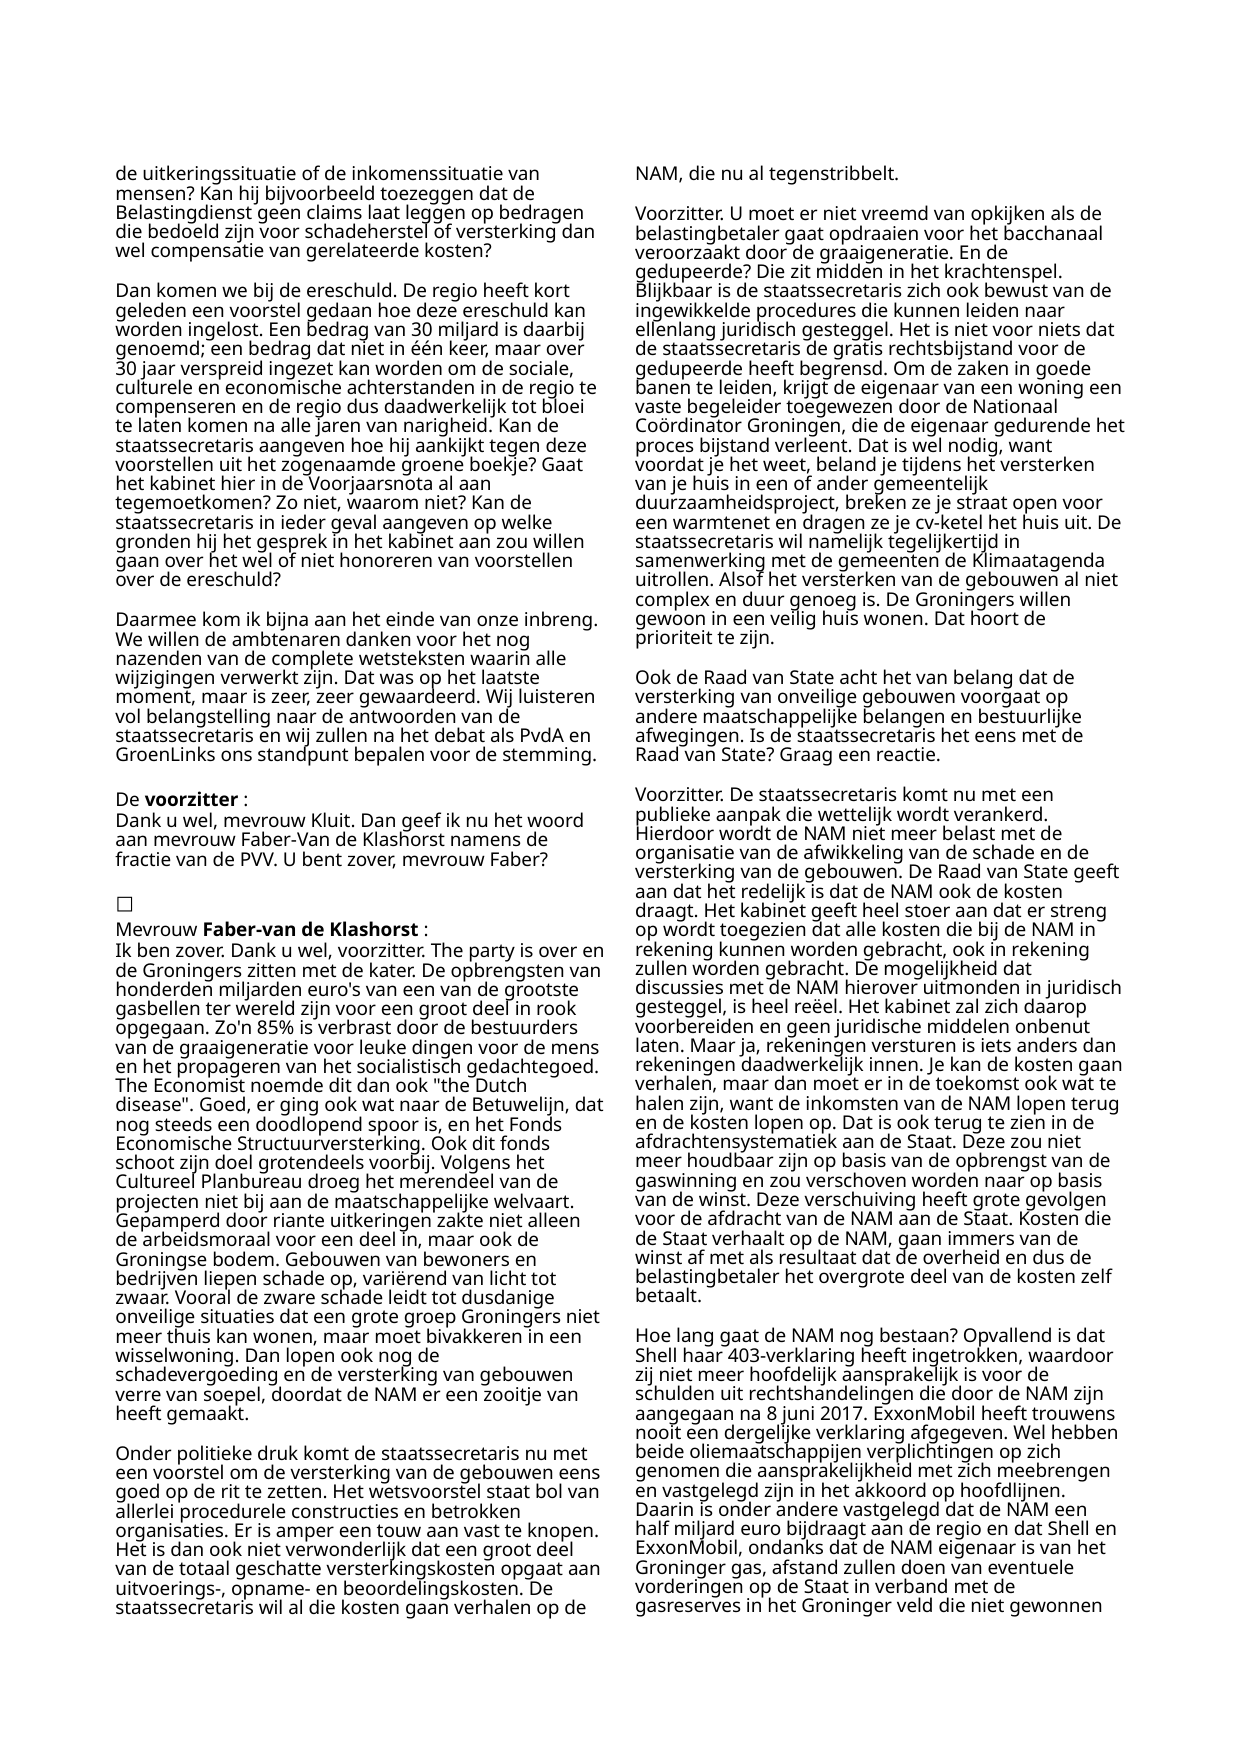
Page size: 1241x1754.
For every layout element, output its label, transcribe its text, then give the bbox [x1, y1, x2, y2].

text de uitkeringssituatie of de inkomenssituatie van mensen? Kan hij bijvoorbeeld toezeggen dat de Belastingdienst geen claims laat leggen op bedragen die bedoeld zijn voor schadeherstel of versterking dan wel compensatie van gerelateerde kosten? [115, 165, 605, 262]
text Voorzitter. U moet er niet vreemd van opkijken als de belastingbetaler gaat opdraaien voor het bacchanaal veroorzaakt door de graaigeneratie. En de gedupeerde? Die zit midden in het krachtenspel. Blijkbaar is de staatssecretaris zich ook bewust van de ingewikkelde procedures die kunnen leiden naar ellenlang juridisch gesteggel. Het is niet voor niets dat de staatssecretaris de gratis rechtsbijstand voor de gedupeerde heeft begrensd. Om de zaken in goede banen te leiden, krijgt de eigenaar van een woning een vaste begeleider toegewezen door de Nationaal Coördinator Groningen, die de eigenaar gedurende het proces bijstand verleent. Dat is wel nodig, want voordat je het weet, beland je tijdens het versterken van je huis in een of ander gemeentelijk duurzaamheidsproject, breken ze je straat open voor een warmtenet en dragen ze je cv-ketel het huis uit. De staatssecretaris wil namelijk tegelijkertijd in samenwerking met de gemeenten de Klimaatagenda uitrollen. Alsof het versterken van de gebouwen al niet complex en duur genoeg is. De Groningers willen gewoon in een veilig huis wonen. Dat hoort de prioriteit te zijn. [635, 205, 1125, 648]
text Onder politieke druk komt de staatssecretaris nu met een voorstel om de versterking van de gebouwen eens goed op de rit te zetten. Het wetsvoorstel staat bol van allerlei procedurele constructies en betrokken organisaties. Er is amper een touw aan vast te knopen. Het is dan ook niet verwonderlijk dat een groot deel van de totaal geschatte versterkingskosten opgaat aan uitvoerings-, opname- en beoordelingskosten. De staatssecretaris wil al die kosten gaan verhalen op de [115, 1445, 605, 1618]
text Daarmee kom ik bijna aan het einde van onze inbreng. We willen de ambtenaren danken voor het nog nazenden van de complete wetsteksten waarin alle wijzigingen verwerkt zijn. Dat was op het laatste moment, maar is zeer, zeer gewaardeerd. Wij luisteren vol belangstelling naar de antwoorden van de staatssecretaris en wij zullen na het debat als PvdA en GroenLinks ons standpunt bepalen voor de stemming. [115, 611, 605, 766]
text Dan komen we bij de ereschuld. De regio heeft kort geleden een voorstel gedaan hoe deze ereschuld kan worden ingelost. Een bedrag van 30 miljard is daarbij genoemd; een bedrag dat niet in één keer, maar over 30 jaar verspreid ingezet kan worden om de sociale, culturele en economische achterstanden in de regio te compenseren en de regio dus daadwerkelijk tot bloei te laten komen na alle jaren van narigheid. Kan de staatssecretaris aangeven hoe hij aankijkt tegen deze voorstellen uit het zogenaamde groene boekje? Gaat het kabinet hier in de Voorjaarsnota al aan tegemoetkomen? Zo niet, waarom niet? Kan de staatssecretaris in ieder geval aangeven op welke gronden hij het gesprek in het kabinet aan zou willen gaan over het wel of niet honoreren van voorstellen over de ereschuld? [115, 282, 605, 591]
text Dank u wel, mevrouw Kluit. Dan geef ik nu het woord aan mevrouw Faber-Van de Klashorst namens de fractie van de PVV. U bent zover, mevrouw Faber? [115, 812, 605, 870]
text Ik ben zover. Dank u wel, voorzitter. The party is over en de Groningers zitten met de kater. De opbrengsten van honderden miljarden euro's van een van de grootste gasbellen ter wereld zijn voor een groot deel in rook opgegaan. Zo'n 85% is verbrast door de bestuurders van de graaigeneratie voor leuke dingen voor de mens en het propageren van het socialistisch gedachtegoed. The Economist noemde dit dan ook "the Dutch disease". Goed, er ging ook wat naar de Betuwelijn, dat nog steeds een doodlopend spoor is, en het Fonds Economische Structuurversterking. Ook dit fonds schoot zijn doel grotendeels voorbij. Volgens het Cultureel Planbureau droeg het merendeel van de projecten niet bij aan de maatschappelijke welvaart. Gepamperd door riante uitkeringen zakte niet alleen de arbeidsmoraal voor een deel in, maar ook de Groningse bodem. Gebouwen van bewoners en bedrijven liepen schade op, variërend van licht tot zwaar. Vooral de zware schade leidt tot dusdanige onveilige situaties dat een grote groep Groningers niet meer thuis kan wonen, maar moet bivakkeren in een wisselwoning. Dan lopen ook nog de schadevergoeding en de versterking van gebouwen verre van soepel, doordat de NAM er een zooitje van heeft gemaakt. [115, 942, 605, 1424]
text ⬜ [115, 891, 605, 917]
text Voorzitter. De staatssecretaris komt nu met een publieke aanpak die wettelijk wordt verankerd. Hierdoor wordt de NAM niet meer belast met de organisatie van de afwikkeling van de schade en de versterking van de gebouwen. De Raad van State geeft aan dat het redelijk is dat de NAM ook de kosten draagt. Het kabinet geeft heel stoer aan dat er streng op wordt toegezien dat alle kosten die bij de NAM in rekening kunnen worden gebracht, ook in rekening zullen worden gebracht. De mogelijkheid dat discussies met de NAM hierover uitmonden in juridisch gesteggel, is heel reëel. Het kabinet zal zich daarop voorbereiden en geen juridische middelen onbenut laten. Maar ja, rekeningen versturen is iets anders dan rekeningen daadwerkelijk innen. Je kan de kosten gaan verhalen, maar dan moet er in de toekomst ook wat te halen zijn, want de inkomsten van de NAM lopen terug en de kosten lopen op. Dat is ook terug te zien in de afdrachtensystematiek aan de Staat. Deze zou niet meer houdbaar zijn op basis van de opbrengst van de gaswinning en zou verschoven worden naar op basis van de winst. Deze verschuiving heeft grote gevolgen voor de afdracht van de NAM aan de Staat. Kosten die de Staat verhaalt op de NAM, gaan immers van de winst af met als resultaat dat de overheid en dus de belastingbetaler het overgrote deel van de kosten zelf betaalt. [635, 786, 1125, 1307]
text Ook de Raad van State acht het van belang dat de versterking van onveilige gebouwen voorgaat op andere maatschappelijke belangen en bestuurlijke afwegingen. Is de staatssecretaris het eens met de Raad van State? Graag een reactie. [635, 669, 1125, 766]
text NAM, die nu al tegenstribbelt. [635, 165, 1125, 184]
text Hoe lang gaat de NAM nog bestaan? Opvallend is dat Shell haar 403-verklaring heeft ingetrokken, waardoor zij niet meer hoofdelijk aansprakelijk is voor de schulden uit rechtshandelingen die door de NAM zijn aangegaan na 8 juni 2017. ExxonMobil heeft trouwens nooit een dergelijke verklaring afgegeven. Wel hebben beide oliemaatschappijen verplichtingen op zich genomen die aansprakelijkheid met zich meebrengen en vastgelegd zijn in het akkoord op hoofdlijnen. Daarin is onder andere vastgelegd dat de NAM een half miljard euro bijdraagt aan de regio en dat Shell en ExxonMobil, ondanks dat de NAM eigenaar is van het Groninger gas, afstand zullen doen van eventuele vorderingen op de Staat in verband met de gasreserves in het Groninger veld die niet gewonnen [635, 1327, 1125, 1616]
text Mevrouw Faber-van de Klashorst : [115, 917, 605, 942]
text De voorzitter : [115, 786, 605, 812]
